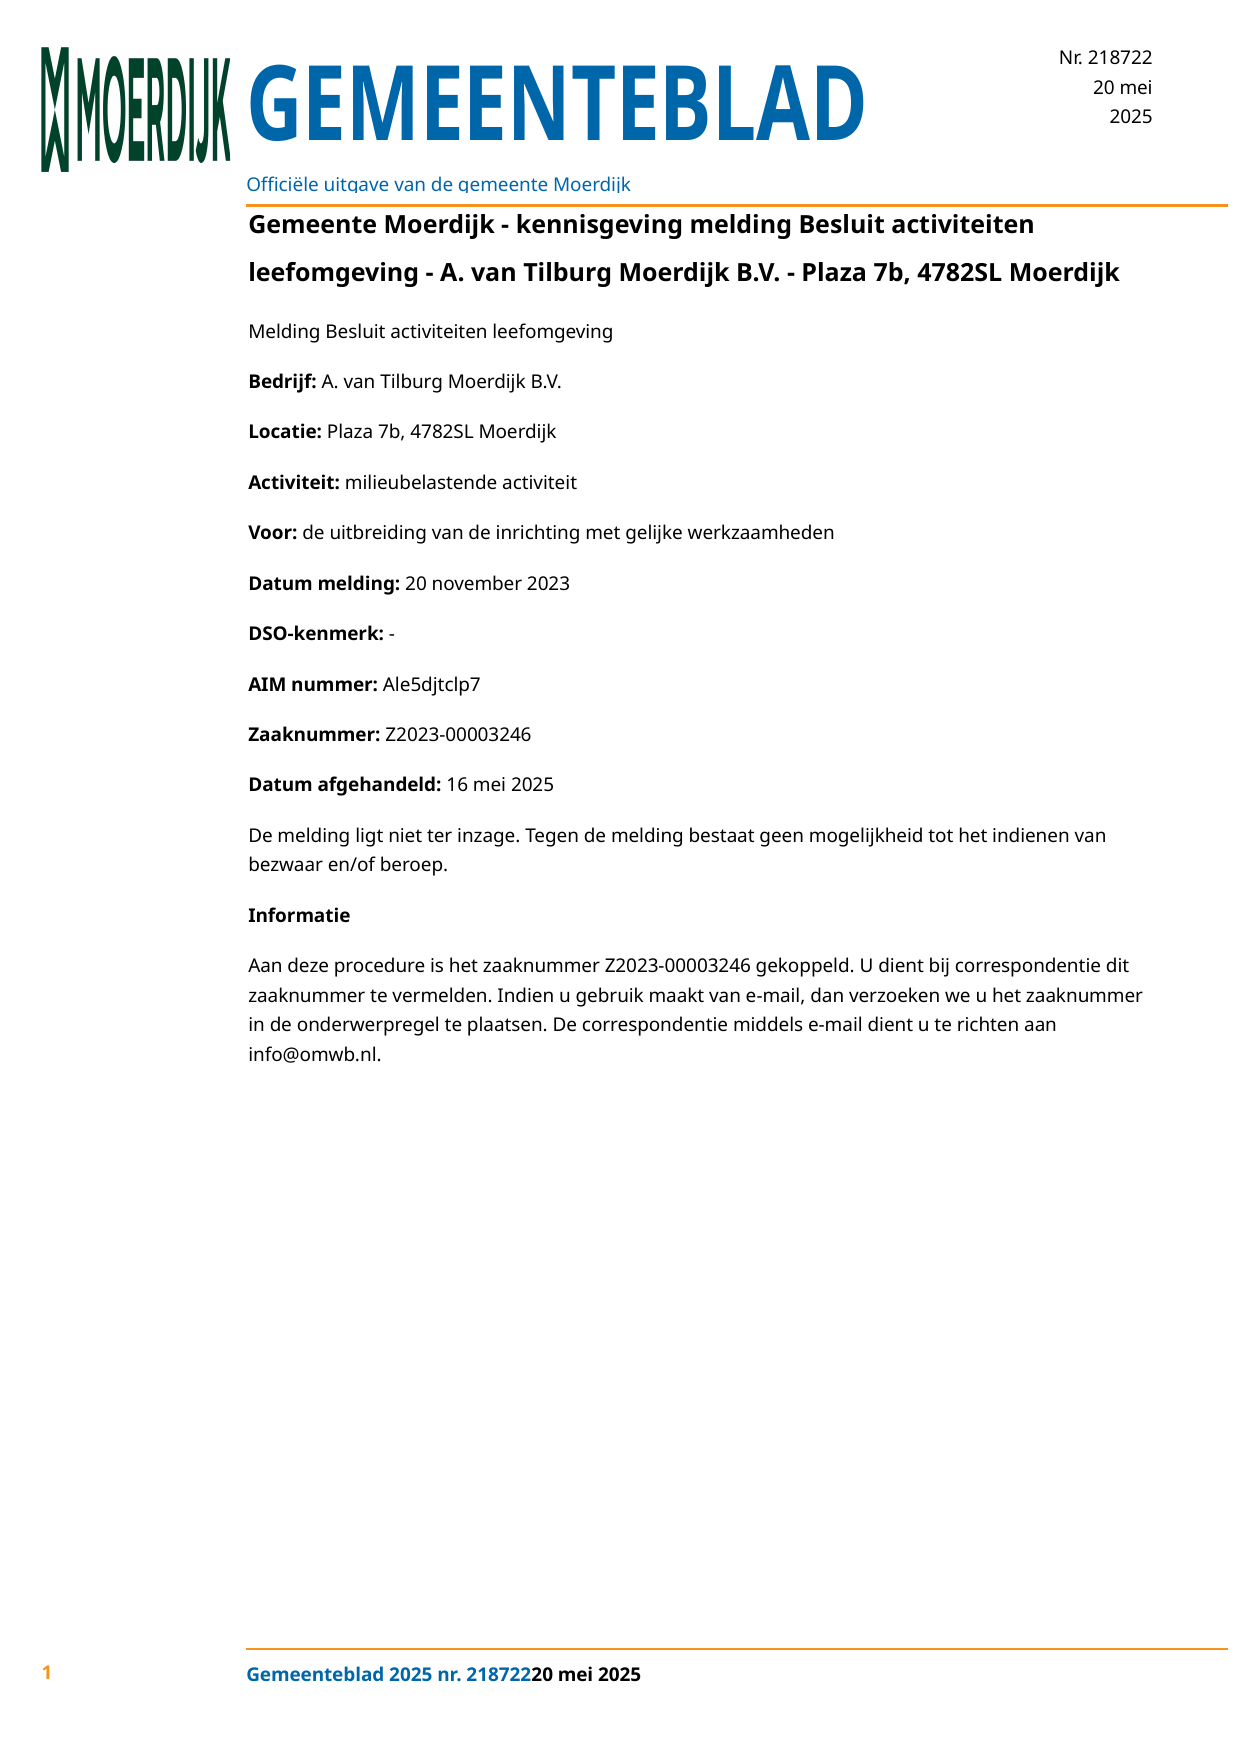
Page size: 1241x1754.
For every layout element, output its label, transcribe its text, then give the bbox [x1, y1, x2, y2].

text Voor: de uitbreiding van de inrichting met gelijke werkzaamheden [248, 519, 1152, 545]
text Informatie [248, 902, 1152, 928]
text Gemeente Moerdijk - kennisgeving melding Besluit activiteiten leefomgeving - A. van Tilburg Moerdijk B.V. - Plaza 7b, 4782SL Moerdijk [248, 207, 1152, 288]
text Zaaknummer: Z2023-00003246 [248, 721, 1152, 747]
text Melding Besluit activiteiten leefomgeving [248, 318, 1152, 344]
text Datum melding: 20 november 2023 [248, 570, 1152, 596]
text De melding ligt niet ter inzage. Tegen de melding bestaat geen mogelijkheid tot het indienen van bezwaar en/of beroep. [248, 822, 1152, 877]
text Locatie: Plaza 7b, 4782SL Moerdijk [248, 419, 1152, 444]
text Datum afgehandeld: 16 mei 2025 [248, 772, 1152, 797]
text DSO-kenmerk: - [248, 620, 1152, 646]
text AIM nummer: Ale5djtclp7 [248, 671, 1152, 697]
picture [41, 47, 231, 172]
text Activiteit: milieubelastende activiteit [248, 469, 1152, 495]
text Bedrijf: A. van Tilburg Moerdijk B.V. [248, 368, 1152, 394]
text Aan deze procedure is het zaaknummer Z2023-00003246 gekoppeld. U dient bij correspondentie dit zaaknummer te vermelden. Indien u gebruik maakt van e-mail, dan verzoeken we u het zaaknummer in de onderwerpregel te plaatsen. De correspondentie middels e-mail dient u te richten aan info@omwb.nl. [248, 952, 1152, 1067]
